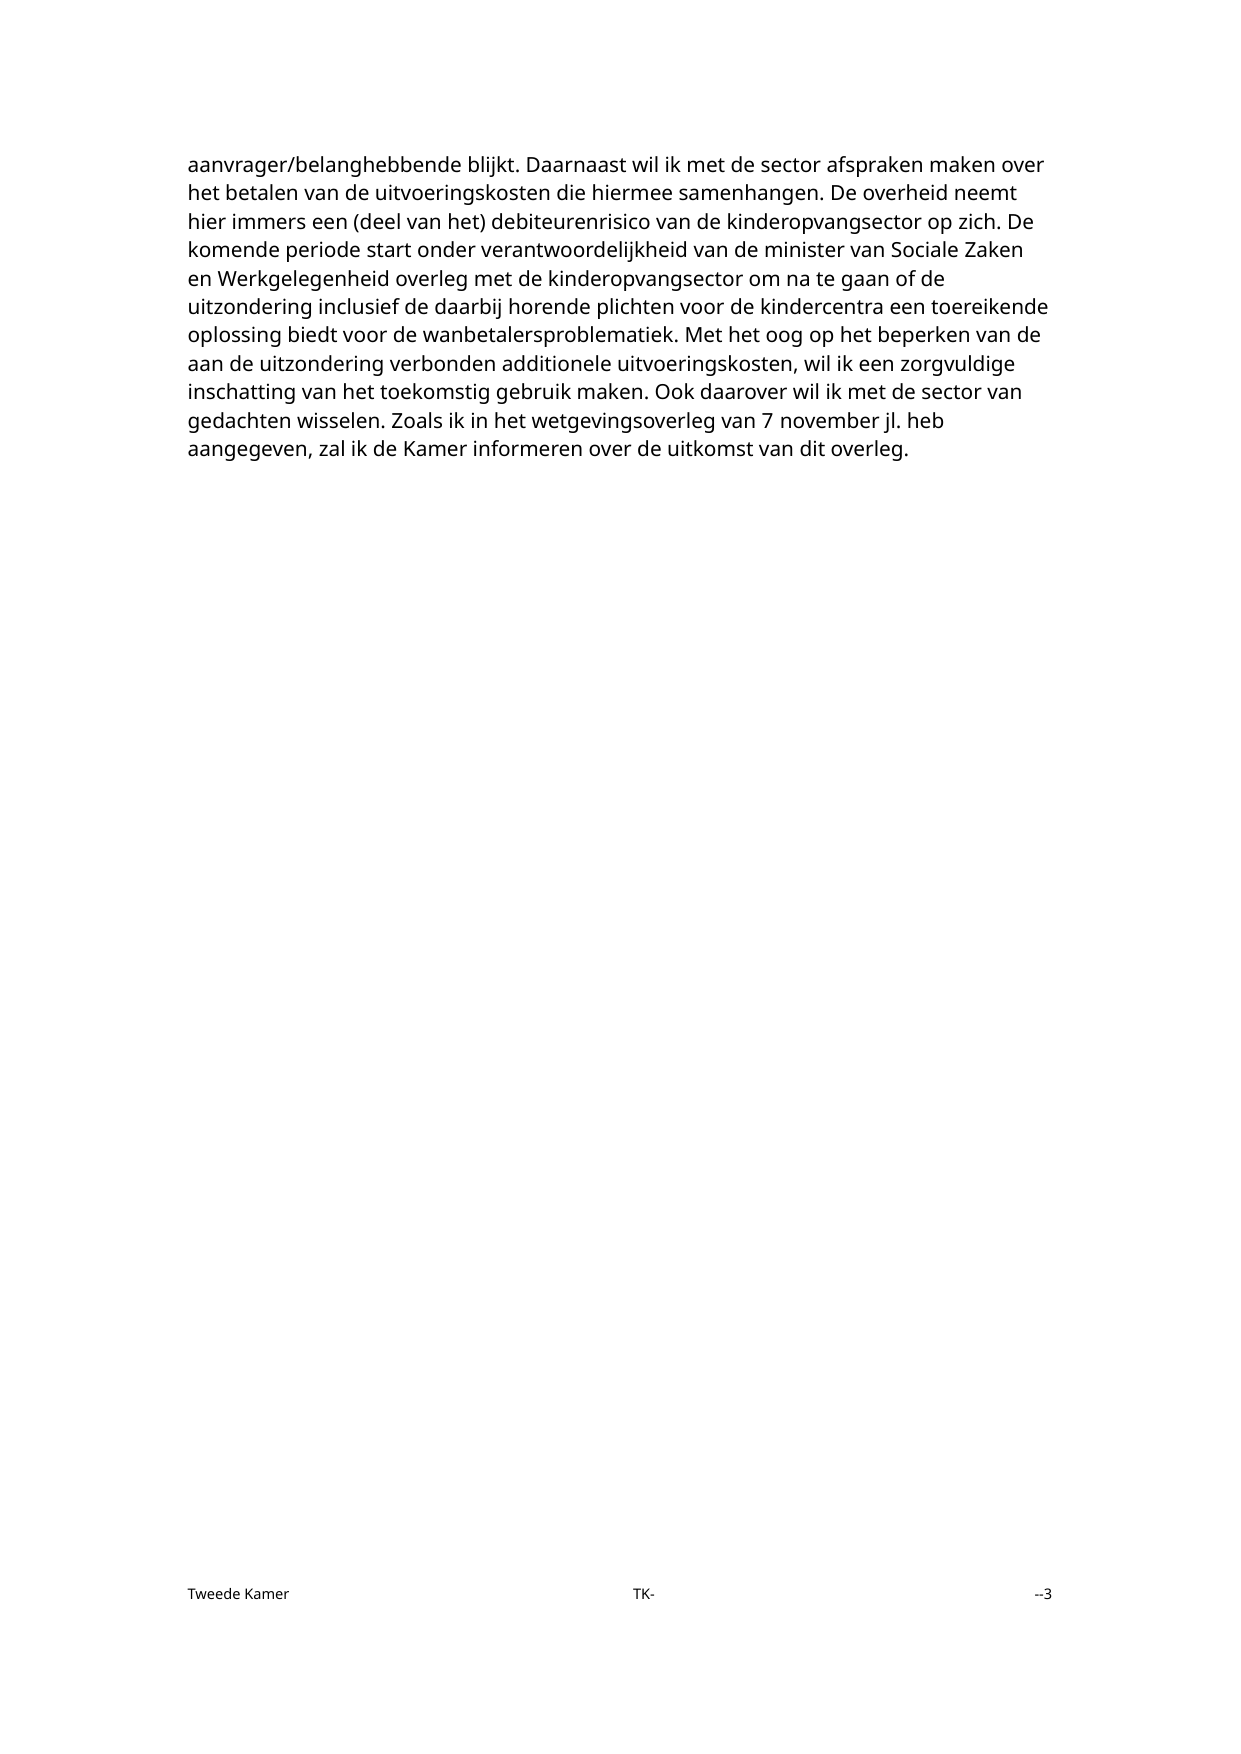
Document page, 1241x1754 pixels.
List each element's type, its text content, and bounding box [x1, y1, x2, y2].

text aanvrager/belanghebbende blijkt. Daarnaast wil ik met de sector afspraken maken over het betalen van de uitvoeringskosten die hiermee samenhangen. De overheid neemt hier immers een (deel van het) debiteurenrisico van de kinderopvangsector op zich. De komende periode start onder verantwoordelijkheid van de minister van Sociale Zaken en Werkgelegenheid overleg met de kinderopvangsector om na te gaan of de uitzondering inclusief de daarbij horende plichten voor de kindercentra een toereikende oplossing biedt voor de wanbetalersproblematiek. Met het oog op het beperken van de aan de uitzondering verbonden additionele uitvoeringskosten, wil ik een zorgvuldige inschatting van het toekomstig gebruik maken. Ook daarover wil ik met de sector van gedachten wisselen. Zoals ik in het wetgevingsoverleg van 7 november jl. heb aangegeven, zal ik de Kamer informeren over de uitkomst van dit overleg. [187, 150, 1053, 463]
